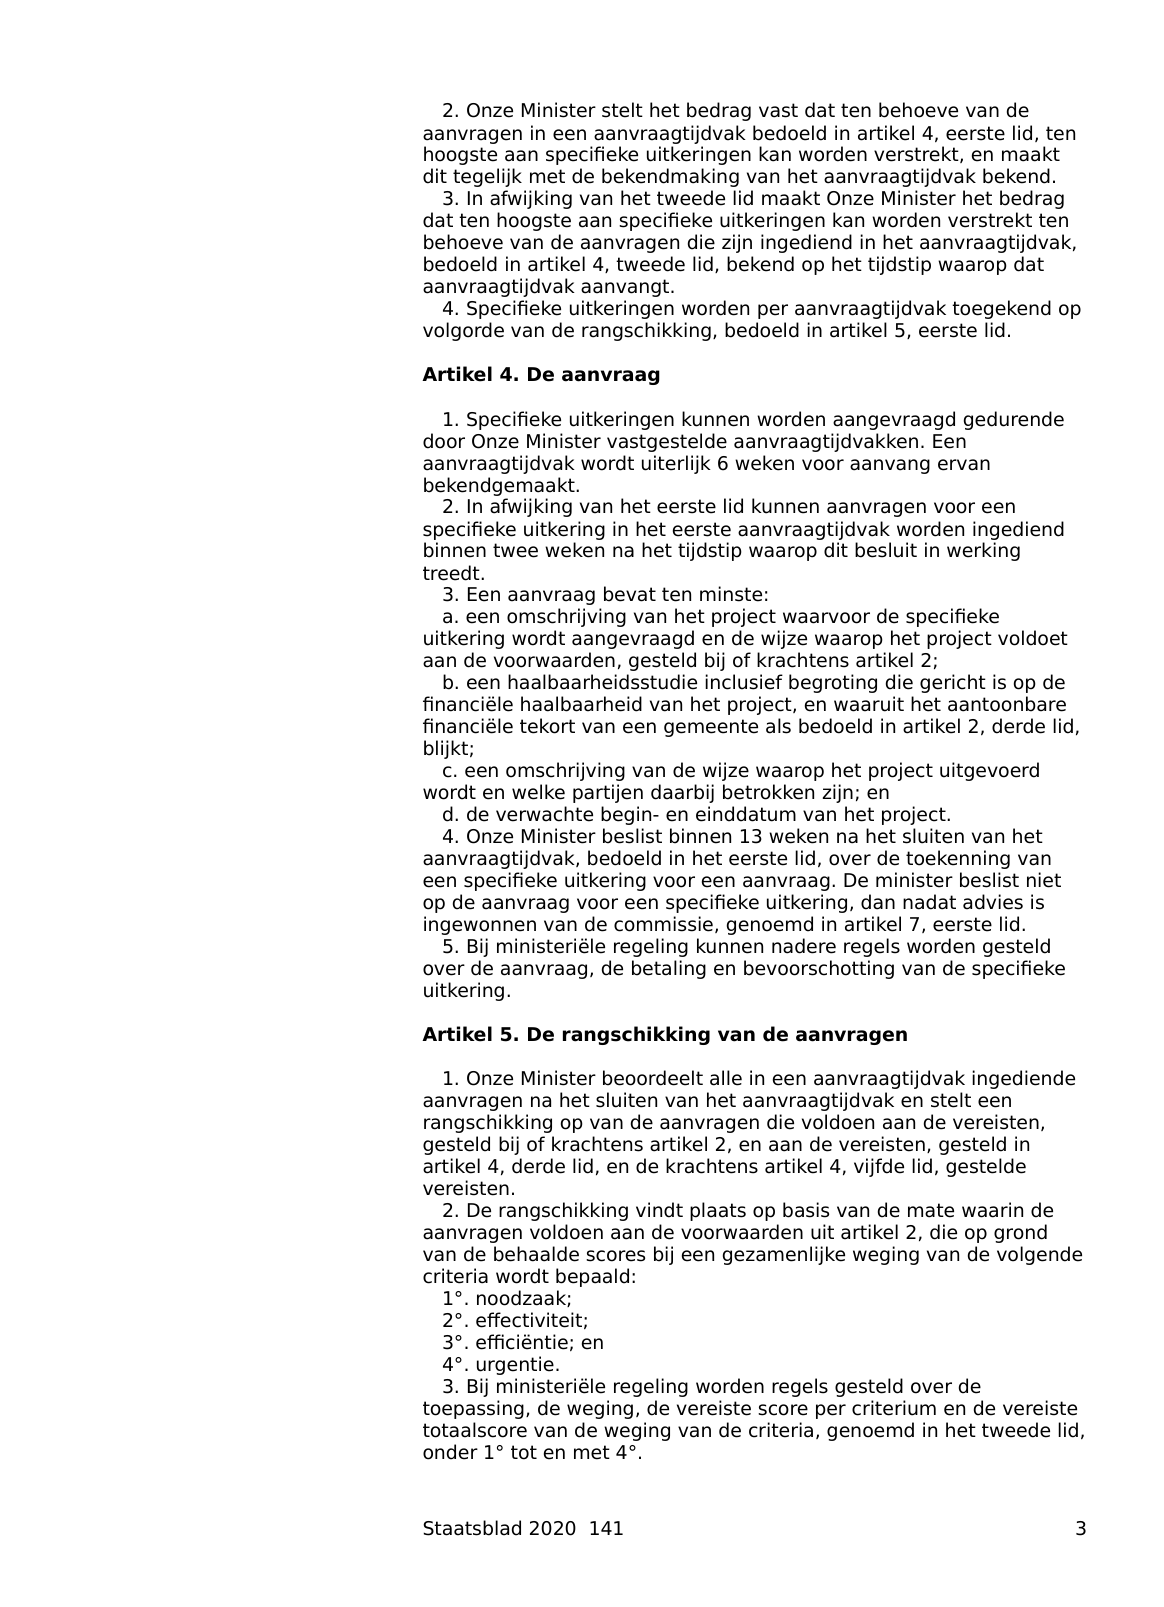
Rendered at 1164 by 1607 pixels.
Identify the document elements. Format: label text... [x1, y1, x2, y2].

text a. een omschrijving van het project waarvoor de specifieke uitkering wordt aangevraagd en de wijze waarop het project voldoet aan de voorwaarden, gesteld bij of krachtens artikel 2; [422, 606, 1087, 672]
text 3°. efficiëntie; en [422, 1332, 1087, 1354]
text 2. In afwijking van het eerste lid kunnen aanvragen voor een specifieke uitkering in het eerste aanvraagtijdvak worden ingediend binnen twee weken na het tijdstip waarop dit besluit in werking treedt. [422, 496, 1087, 584]
text 2. Onze Minister stelt het bedrag vast dat ten behoeve van de aanvragen in een aanvraagtijdvak bedoeld in artikel 4, eerste lid, ten hoogste aan specifieke uitkeringen kan worden verstrekt, en maakt dit tegelijk met de bekendmaking van het aanvraagtijdvak bekend. [422, 100, 1087, 188]
text 1°. noodzaak; [422, 1288, 1087, 1310]
text 3. In afwijking van het tweede lid maakt Onze Minister het bedrag dat ten hoogste aan specifieke uitkeringen kan worden verstrekt ten behoeve van de aanvragen die zijn ingediend in het aanvraagtijdvak, bedoeld in artikel 4, tweede lid, bekend op het tijdstip waarop dat aanvraagtijdvak aanvangt. [422, 188, 1087, 298]
text c. een omschrijving van de wijze waarop het project uitgevoerd wordt en welke partijen daarbij betrokken zijn; en [422, 760, 1087, 804]
text 4. Specifieke uitkeringen worden per aanvraagtijdvak toegekend op volgorde van de rangschikking, bedoeld in artikel 5, eerste lid. [422, 298, 1087, 342]
subtitle Artikel 5. De rangschikking van de aanvragen [422, 1024, 1087, 1046]
text 3. Een aanvraag bevat ten minste: [422, 584, 1087, 606]
text d. de verwachte begin- en einddatum van het project. [422, 804, 1087, 826]
subtitle Artikel 4. De aanvraag [422, 364, 1087, 386]
text 3. Bij ministeriële regeling worden regels gesteld over de toepassing, de weging, de vereiste score per criterium en de vereiste totaalscore van de weging van de criteria, genoemd in het tweede lid, onder 1° tot en met 4°. [422, 1376, 1087, 1464]
text 4°. urgentie. [422, 1354, 1087, 1376]
text 2°. effectiviteit; [422, 1310, 1087, 1332]
text 5. Bij ministeriële regeling kunnen nadere regels worden gesteld over de aanvraag, de betaling en bevoorschotting van de specifieke uitkering. [422, 936, 1087, 1002]
text 1. Onze Minister beoordeelt alle in een aanvraagtijdvak ingediende aanvragen na het sluiten van het aanvraagtijdvak en stelt een rangschikking op van de aanvragen die voldoen aan de vereisten, gesteld bij of krachtens artikel 2, en aan de vereisten, gesteld in artikel 4, derde lid, en de krachtens artikel 4, vijfde lid, gestelde vereisten. [422, 1068, 1087, 1200]
text 4. Onze Minister beslist binnen 13 weken na het sluiten van het aanvraagtijdvak, bedoeld in het eerste lid, over de toekenning van een specifieke uitkering voor een aanvraag. De minister beslist niet op de aanvraag voor een specifieke uitkering, dan nadat advies is ingewonnen van de commissie, genoemd in artikel 7, eerste lid. [422, 826, 1087, 936]
text 2. De rangschikking vindt plaats op basis van de mate waarin de aanvragen voldoen aan de voorwaarden uit artikel 2, die op grond van de behaalde scores bij een gezamenlijke weging van de volgende criteria wordt bepaald: [422, 1200, 1087, 1288]
text b. een haalbaarheidsstudie inclusief begroting die gericht is op de financiële haalbaarheid van het project, en waaruit het aantoonbare financiële tekort van een gemeente als bedoeld in artikel 2, derde lid, blijkt; [422, 672, 1087, 760]
text 1. Specifieke uitkeringen kunnen worden aangevraagd gedurende door Onze Minister vastgestelde aanvraagtijdvakken. Een aanvraagtijdvak wordt uiterlijk 6 weken voor aanvang ervan bekendgemaakt. [422, 408, 1087, 496]
